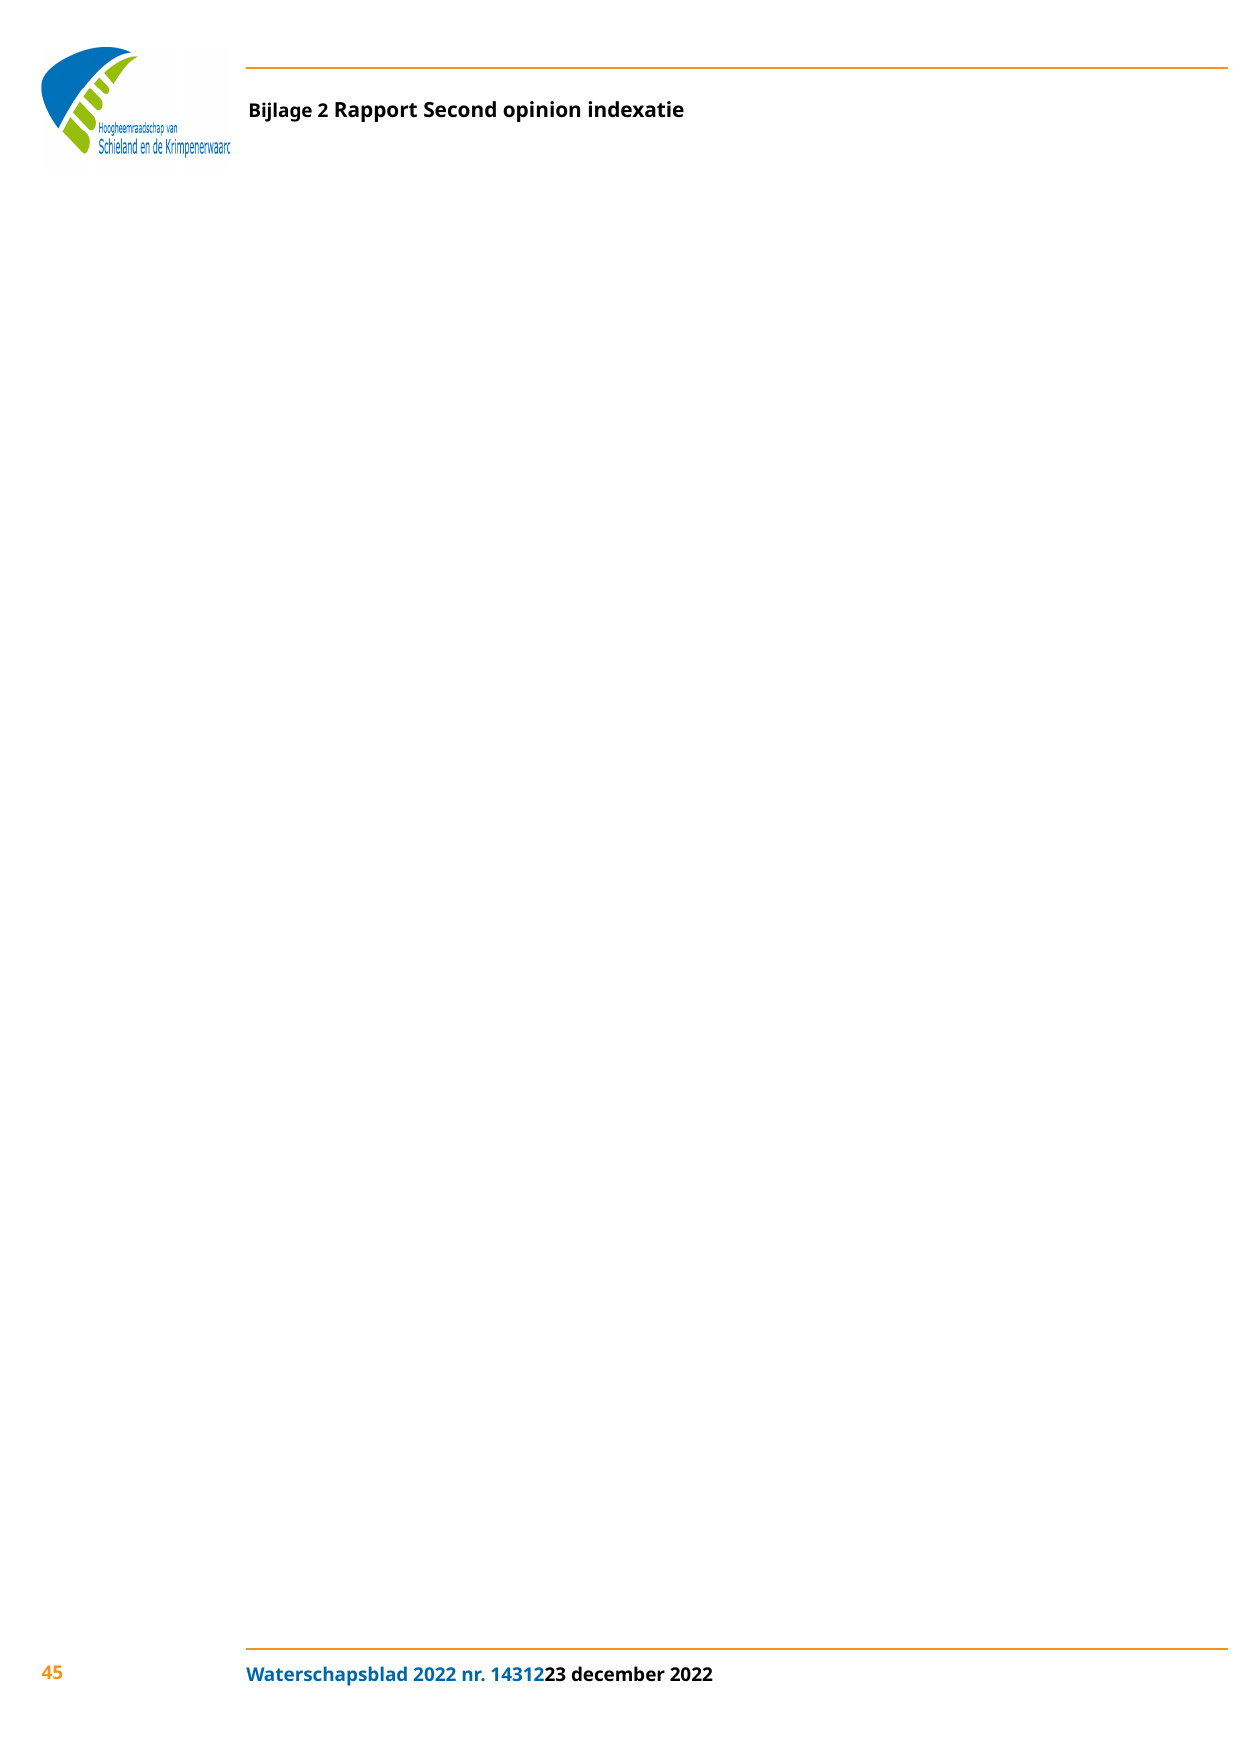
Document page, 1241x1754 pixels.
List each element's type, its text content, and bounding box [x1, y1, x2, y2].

text Bijlage 2 Rapport Second opinion indexatie [248, 95, 1152, 123]
picture [41, 47, 231, 172]
